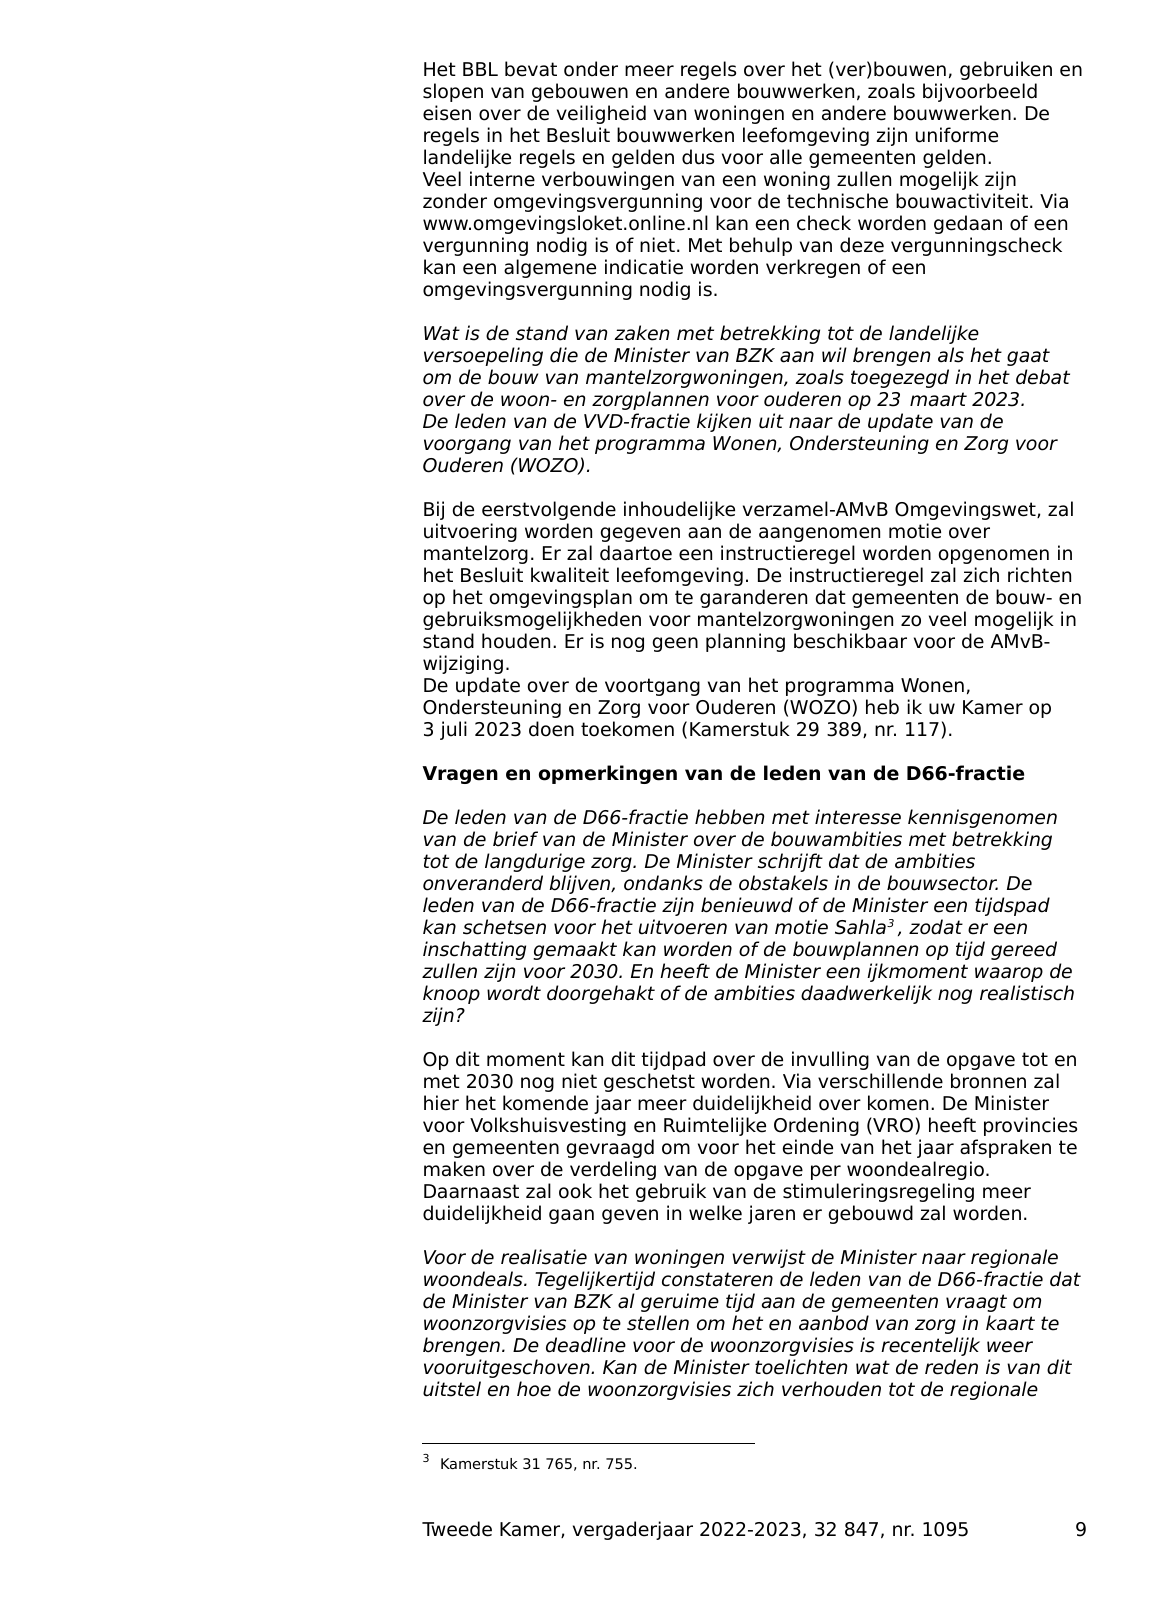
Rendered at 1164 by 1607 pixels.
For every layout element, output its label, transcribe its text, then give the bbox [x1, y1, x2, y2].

text Bij de eerstvolgende inhoudelijke verzamel-AMvB Omgevingswet, zal uitvoering worden gegeven aan de aangenomen motie over mantelzorg. Er zal daartoe een instructieregel worden opgenomen in het Besluit kwaliteit leefomgeving. De instructieregel zal zich richten op het omgevingsplan om te garanderen dat gemeenten de bouw- en gebruiksmogelijkheden voor mantelzorgwoningen zo veel mogelijk in stand houden. Er is nog geen planning beschikbaar voor de AMvB-wijziging. [422, 499, 1087, 675]
text De leden van de VVD-fractie kijken uit naar de update van de voorgang van het programma Wonen, Ondersteuning en Zorg voor Ouderen (WOZO). [422, 411, 1087, 477]
text Wat is de stand van zaken met betrekking tot de landelijke versoepeling die de Minister van BZK aan wil brengen als het gaat om de bouw van mantelzorgwoningen, zoals toegezegd in het debat over de woon- en zorgplannen voor ouderen op 23 maart 2023. [422, 323, 1087, 411]
text De update over de voortgang van het programma Wonen, Ondersteuning en Zorg voor Ouderen (WOZO) heb ik uw Kamer op 3 juli 2023 doen toekomen (Kamerstuk 29 389, nr. 117). [422, 675, 1087, 741]
text Het BBL bevat onder meer regels over het (ver)bouwen, gebruiken en slopen van gebouwen en andere bouwwerken, zoals bijvoorbeeld eisen over de veiligheid van woningen en andere bouwwerken. De regels in het Besluit bouwwerken leefomgeving zijn uniforme landelijke regels en gelden dus voor alle gemeenten gelden. [422, 59, 1087, 169]
text Voor de realisatie van woningen verwijst de Minister naar regionale woondeals. Tegelijkertijd constateren de leden van de D66-fractie dat de Minister van BZK al geruime tijd aan de gemeenten vraagt om woonzorgvisies op te stellen om het en aanbod van zorg in kaart te brengen. De deadline voor de woonzorgvisies is recentelijk weer vooruitgeschoven. Kan de Minister toelichten wat de reden is van dit uitstel en hoe de woonzorgvisies zich verhouden tot de regionale [422, 1247, 1087, 1401]
text Kamerstuk 31 765, nr. 755. [422, 1452, 1087, 1474]
text Veel interne verbouwingen van een woning zullen mogelijk zijn zonder omgevingsvergunning voor de technische bouwactiviteit. Via www.omgevingsloket.online.nl kan een check worden gedaan of een vergunning nodig is of niet. Met behulp van deze vergunningscheck kan een algemene indicatie worden verkregen of een omgevingsvergunning nodig is. [422, 169, 1087, 301]
subtitle Vragen en opmerkingen van de leden van de D66-fractie [422, 763, 1087, 785]
text De leden van de D66-fractie hebben met interesse kennisgenomen van de brief van de Minister over de bouwambities met betrekking tot de langdurige zorg. De Minister schrijft dat de ambities onveranderd blijven, ondanks de obstakels in de bouwsector. De leden van de D66-fractie zijn benieuwd of de Minister een tijdspad kan schetsen voor het uitvoeren van motie Sahla, zodat er een inschatting gemaakt kan worden of de bouwplannen op tijd gereed zullen zijn voor 2030. En heeft de Minister een ijkmoment waarop de knoop wordt doorgehakt of de ambities daadwerkelijk nog realistisch zijn? [422, 807, 1087, 1027]
text Op dit moment kan dit tijdpad over de invulling van de opgave tot en met 2030 nog niet geschetst worden. Via verschillende bronnen zal hier het komende jaar meer duidelijkheid over komen. De Minister voor Volkshuisvesting en Ruimtelijke Ordening (VRO) heeft provincies en gemeenten gevraagd om voor het einde van het jaar afspraken te maken over de verdeling van de opgave per woondealregio. Daarnaast zal ook het gebruik van de stimuleringsregeling meer duidelijkheid gaan geven in welke jaren er gebouwd zal worden. [422, 1049, 1087, 1225]
